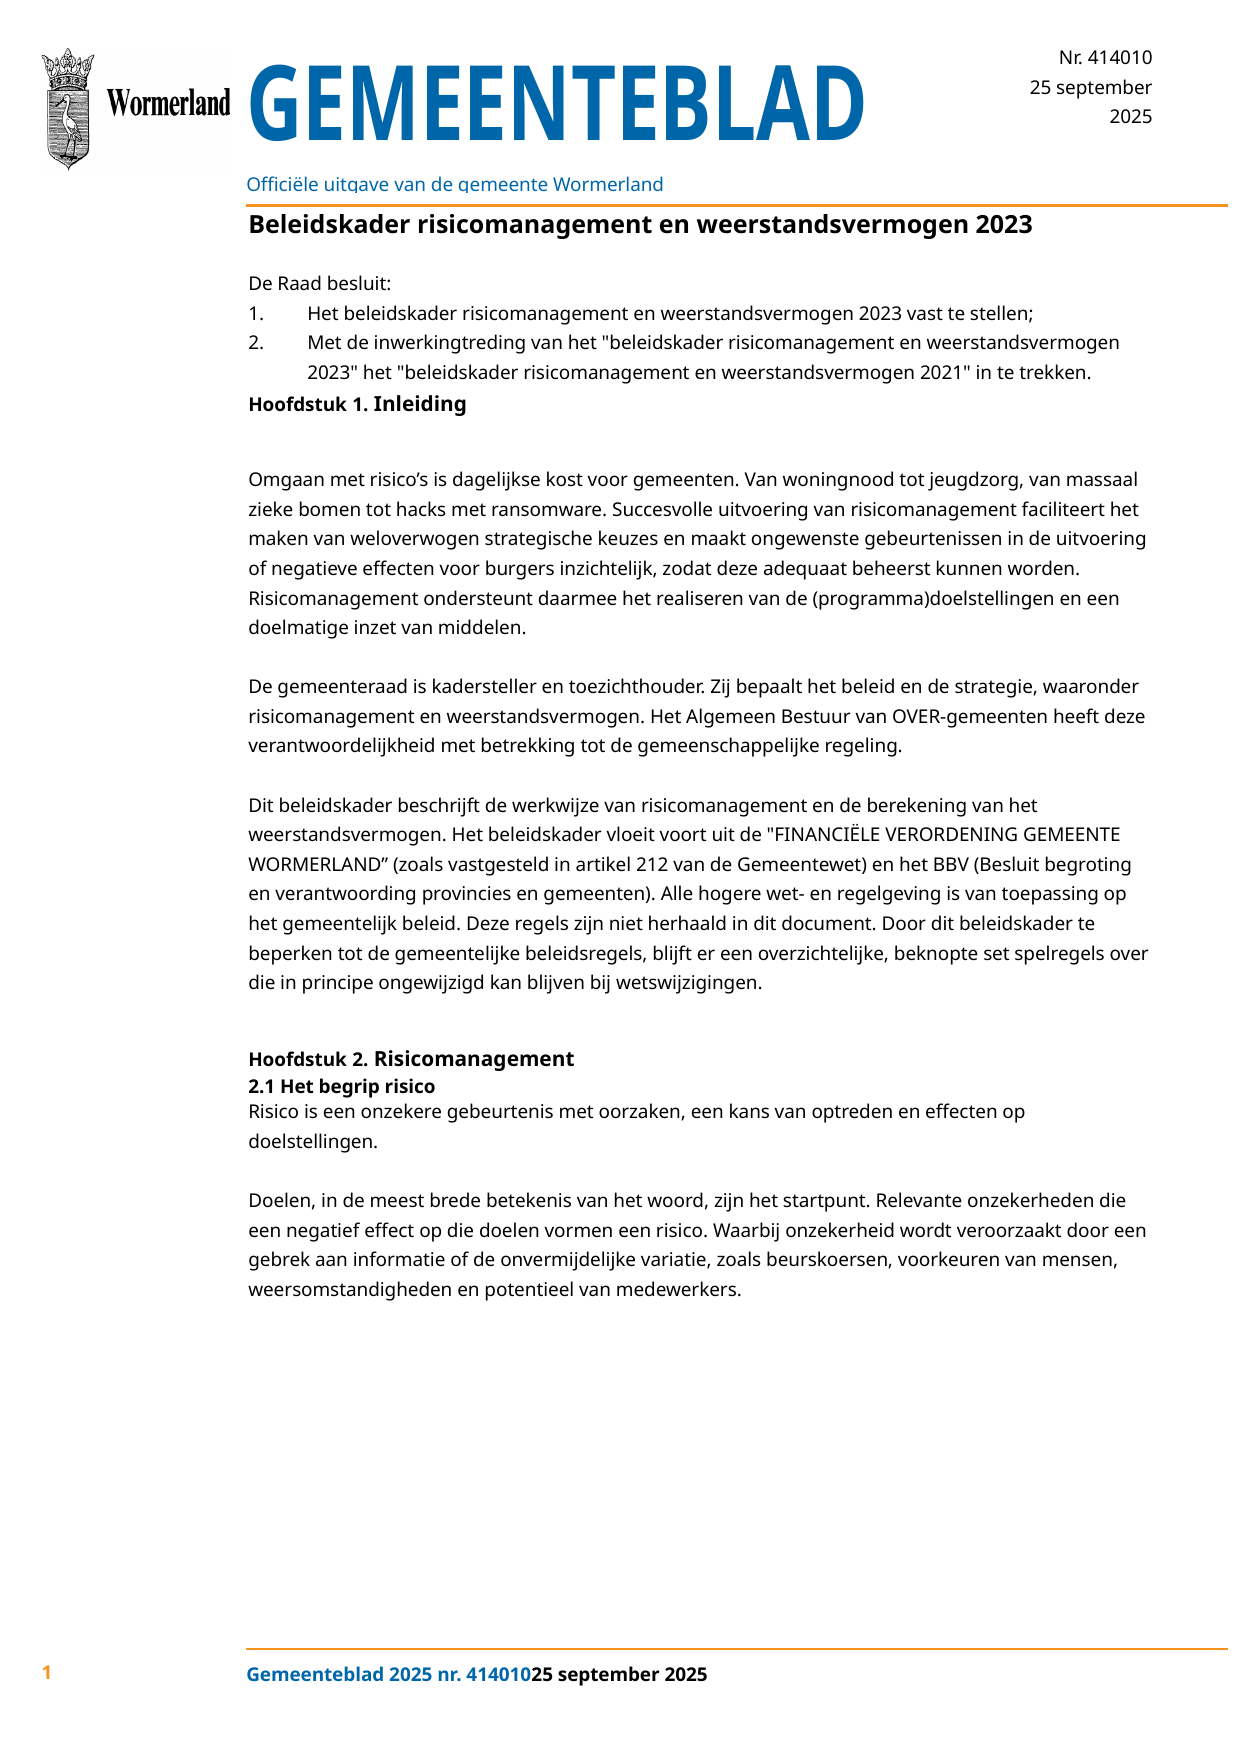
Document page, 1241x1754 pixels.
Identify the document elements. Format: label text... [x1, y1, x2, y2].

text De Raad besluit: [248, 270, 1152, 296]
text Beleidskader risicomanagement en weerstandsvermogen 2023 [248, 207, 1152, 241]
text Dit beleidskader beschrijft de werkwijze van risicomanagement en de berekening van het weerstandsvermogen. Het beleidskader vloeit voort uit de "FINANCIËLE VERORDENING GEMEENTE WORMERLAND” (zoals vastgesteld in artikel 212 van de Gemeentewet) en het BBV (Besluit begroting en verantwoording provincies en gemeenten). Alle hogere wet- en regelgeving is van toepassing op het gemeentelijk beleid. Deze regels zijn niet herhaald in dit document. Door dit beleidskader te beperken tot de gemeentelijke beleidsregels, blijft er een overzichtelijke, beknopte set spelregels over die in principe ongewijzigd kan blijven bij wetswijzigingen. [248, 792, 1152, 995]
text Omgaan met risico’s is dagelijkse kost voor gemeenten. Van woningnood tot jeugdzorg, van massaal zieke bomen tot hacks met ransomware. Succesvolle uitvoering van risicomanagement faciliteert het maken van weloverwogen strategische keuzes en maakt ongewenste gebeurtenissen in de uitvoering of negatieve effecten voor burgers inzichtelijk, zodat deze adequaat beheerst kunnen worden. Risicomanagement ondersteunt daarmee het realiseren van de (programma)doelstellingen en een doelmatige inzet van middelen. [248, 466, 1152, 640]
text De gemeenteraad is kadersteller en toezichthouder. Zij bepaalt het beleid en de strategie, waaronder risicomanagement en weerstandsvermogen. Het Algemeen Bestuur van OVER-gemeenten heeft deze verantwoordelijkheid met betrekking tot de gemeenschappelijke regeling. [248, 673, 1152, 758]
text Risico is een onzekere gebeurtenis met oorzaken, een kans van optreden en effecten op doelstellingen. [248, 1099, 1152, 1154]
list Met de inwerkingtreding van het "beleidskader risicomanagement en weerstandsvermogen 2023" het "beleidskader risicomanagement en weerstandsvermogen 2021" in te trekken. [248, 329, 1152, 385]
text Hoofdstuk 2. Risicomanagement [248, 1044, 1152, 1073]
text 2.1 Het begrip risico [248, 1073, 1152, 1099]
list Het beleidskader risicomanagement en weerstandsvermogen 2023 vast te stellen; [248, 300, 1152, 326]
text Hoofdstuk 1. Inleiding [248, 389, 1152, 417]
text Doelen, in de meest brede betekenis van het woord, zijn het startpunt. Relevante onzekerheden die een negatief effect op die doelen vormen een risico. Waarbij onzekerheid wordt veroorzaakt door een gebrek aan informatie of de onvermijdelijke variatie, zoals beurskoersen, voorkeuren van mensen, weersomstandigheden en potentieel van medewerkers. [248, 1187, 1152, 1302]
picture [41, 47, 231, 172]
